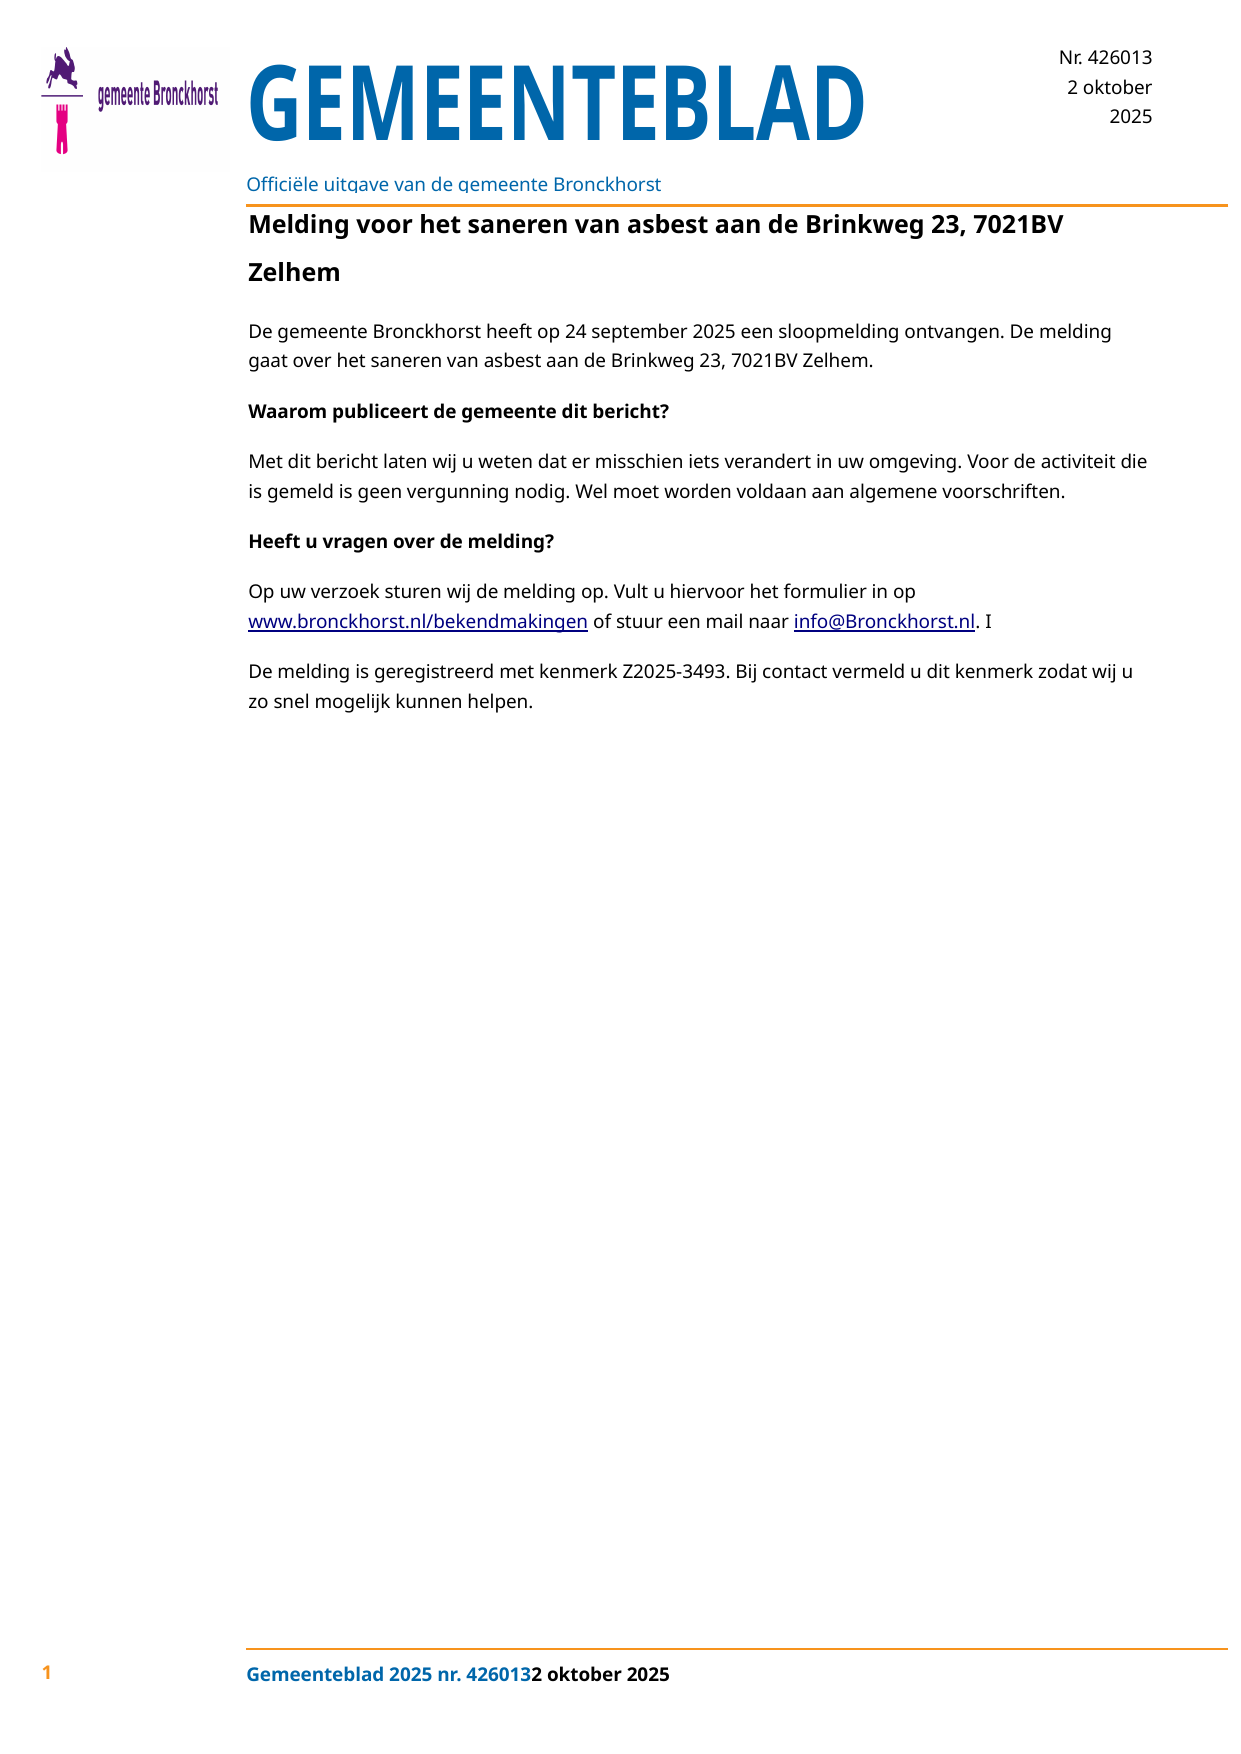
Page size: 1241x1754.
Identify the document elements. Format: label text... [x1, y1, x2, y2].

text Met dit bericht laten wij u weten dat er misschien iets verandert in uw omgeving. Voor de activiteit die is gemeld is geen vergunning nodig. Wel moet worden voldaan aan algemene voorschriften. [248, 448, 1152, 504]
text De melding is geregistreerd met kenmerk Z2025-3493. Bij contact vermeld u dit kenmerk zodat wij u zo snel mogelijk kunnen helpen. [248, 659, 1152, 714]
picture [41, 47, 231, 172]
text Op uw verzoek sturen wij de melding op. Vult u hiervoor het formulier in op www.bronckhorst.nl/bekendmakingen of stuur een mail naar info@Bronckhorst.nl. I [248, 579, 1152, 634]
text Melding voor het saneren van asbest aan de Brinkweg 23, 7021BV Zelhem [248, 207, 1152, 288]
text De gemeente Bronckhorst heeft op 24 september 2025 een sloopmelding ontvangen. De melding gaat over het saneren van asbest aan de Brinkweg 23, 7021BV Zelhem. [248, 318, 1152, 373]
text Waarom publiceert de gemeente dit bericht? [248, 398, 1152, 424]
text Heeft u vragen over de melding? [248, 528, 1152, 554]
